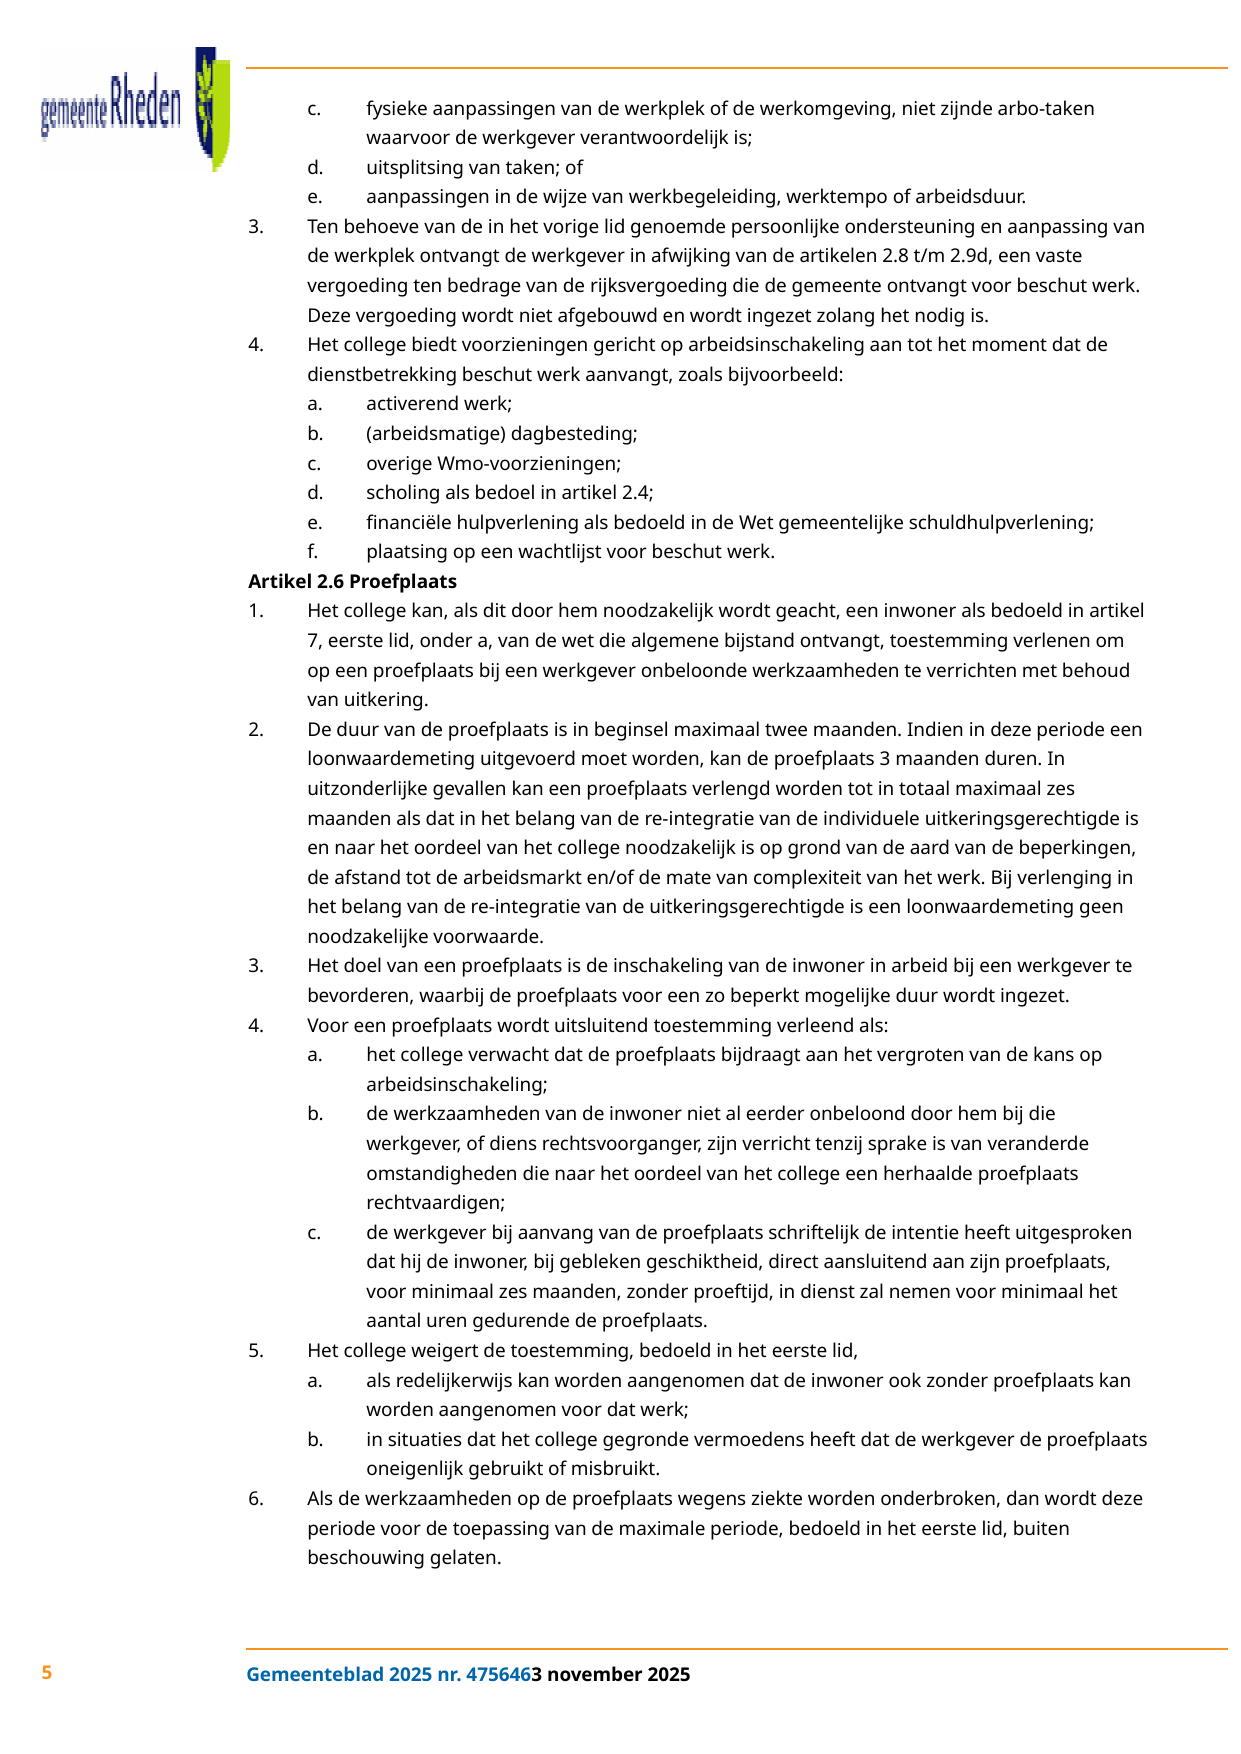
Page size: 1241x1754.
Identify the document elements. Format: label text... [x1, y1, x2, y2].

list in situaties dat het college gegronde vermoedens heeft dat de werkgever de proefplaats oneigenlijk gebruikt of misbruikt. [307, 1426, 1152, 1481]
list Voor een proefplaats wordt uitsluitend toestemming verleend als: [248, 1012, 1152, 1038]
list scholing als bedoel in artikel 2.4; [307, 479, 1152, 505]
list Het doel van een proefplaats is de inschakeling van de inwoner in arbeid bij een werkgever te bevorderen, waarbij de proefplaats voor een zo beperkt mogelijke duur wordt ingezet. [248, 953, 1152, 1008]
list overige Wmo-voorzieningen; [307, 450, 1152, 476]
list Het college kan, als dit door hem noodzakelijk wordt geacht, een inwoner als bedoeld in artikel 7, eerste lid, onder a, van de wet die algemene bijstand ontvangt, toestemming verlenen om op een proefplaats bij een werkgever onbeloonde werkzaamheden te verrichten met behoud van uitkering. [248, 598, 1152, 712]
list de werkzaamheden van de inwoner niet al eerder onbeloond door hem bij die werkgever, of diens rechtsvoorganger, zijn verricht tenzij sprake is van veranderde omstandigheden die naar het oordeel van het college een herhaalde proefplaats rechtvaardigen; [307, 1101, 1152, 1215]
list het college verwacht dat de proefplaats bijdraagt aan het vergroten van de kans op arbeidsinschakeling; [307, 1041, 1152, 1097]
list uitsplitsing van taken; of [307, 154, 1152, 180]
list fysieke aanpassingen van de werkplek of de werkomgeving, niet zijnde arbo-taken waarvoor de werkgever verantwoordelijk is; [307, 95, 1152, 150]
list financiële hulpverlening als bedoeld in de Wet gemeentelijke schuldhulpverlening; [307, 509, 1152, 535]
list (arbeidsmatige) dagbesteding; [307, 420, 1152, 446]
list De duur van de proefplaats is in beginsel maximaal twee maanden. Indien in deze periode een loonwaardemeting uitgevoerd moet worden, kan de proefplaats 3 maanden duren. In uitzonderlijke gevallen kan een proefplaats verlengd worden tot in totaal maximaal zes maanden als dat in het belang van de re-integratie van de individuele uitkeringsgerechtigde is en naar het oordeel van het college noodzakelijk is op grond van de aard van de beperkingen, de afstand tot de arbeidsmarkt en/of de mate van complexiteit van het werk. Bij verlenging in het belang van de re-integratie van de uitkeringsgerechtigde is een loonwaardemeting geen noodzakelijke voorwaarde. [248, 716, 1152, 949]
list de werkgever bij aanvang van de proefplaats schriftelijk de intentie heeft uitgesproken dat hij de inwoner, bij gebleken geschiktheid, direct aansluitend aan zijn proefplaats, voor minimaal zes maanden, zonder proeftijd, in dienst zal nemen voor minimaal het aantal uren gedurende de proefplaats. [307, 1219, 1152, 1333]
list Ten behoeve van de in het vorige lid genoemde persoonlijke ondersteuning en aanpassing van de werkplek ontvangt de werkgever in afwijking van de artikelen 2.8 t/m 2.9d, een vaste vergoeding ten bedrage van de rijksvergoeding die de gemeente ontvangt voor beschut werk. Deze vergoeding wordt niet afgebouwd en wordt ingezet zolang het nodig is. [248, 213, 1152, 328]
text Artikel 2.6 Proefplaats [248, 568, 1152, 594]
list Het college weigert de toestemming, bedoeld in het eerste lid, [248, 1337, 1152, 1363]
picture [41, 47, 231, 172]
list activerend werk; [307, 391, 1152, 416]
list als redelijkerwijs kan worden aangenomen dat de inwoner ook zonder proefplaats kan worden aangenomen voor dat werk; [307, 1367, 1152, 1422]
list Als de werkzaamheden op de proefplaats wegens ziekte worden onderbroken, dan wordt deze periode voor de toepassing van de maximale periode, bedoeld in het eerste lid, buiten beschouwing gelaten. [248, 1485, 1152, 1570]
list Het college biedt voorzieningen gericht op arbeidsinschakeling aan tot het moment dat de dienstbetrekking beschut werk aanvangt, zoals bijvoorbeeld: [248, 331, 1152, 387]
list aanpassingen in de wijze van werkbegeleiding, werktempo of arbeidsduur. [307, 183, 1152, 209]
list plaatsing op een wachtlijst voor beschut werk. [307, 538, 1152, 564]
